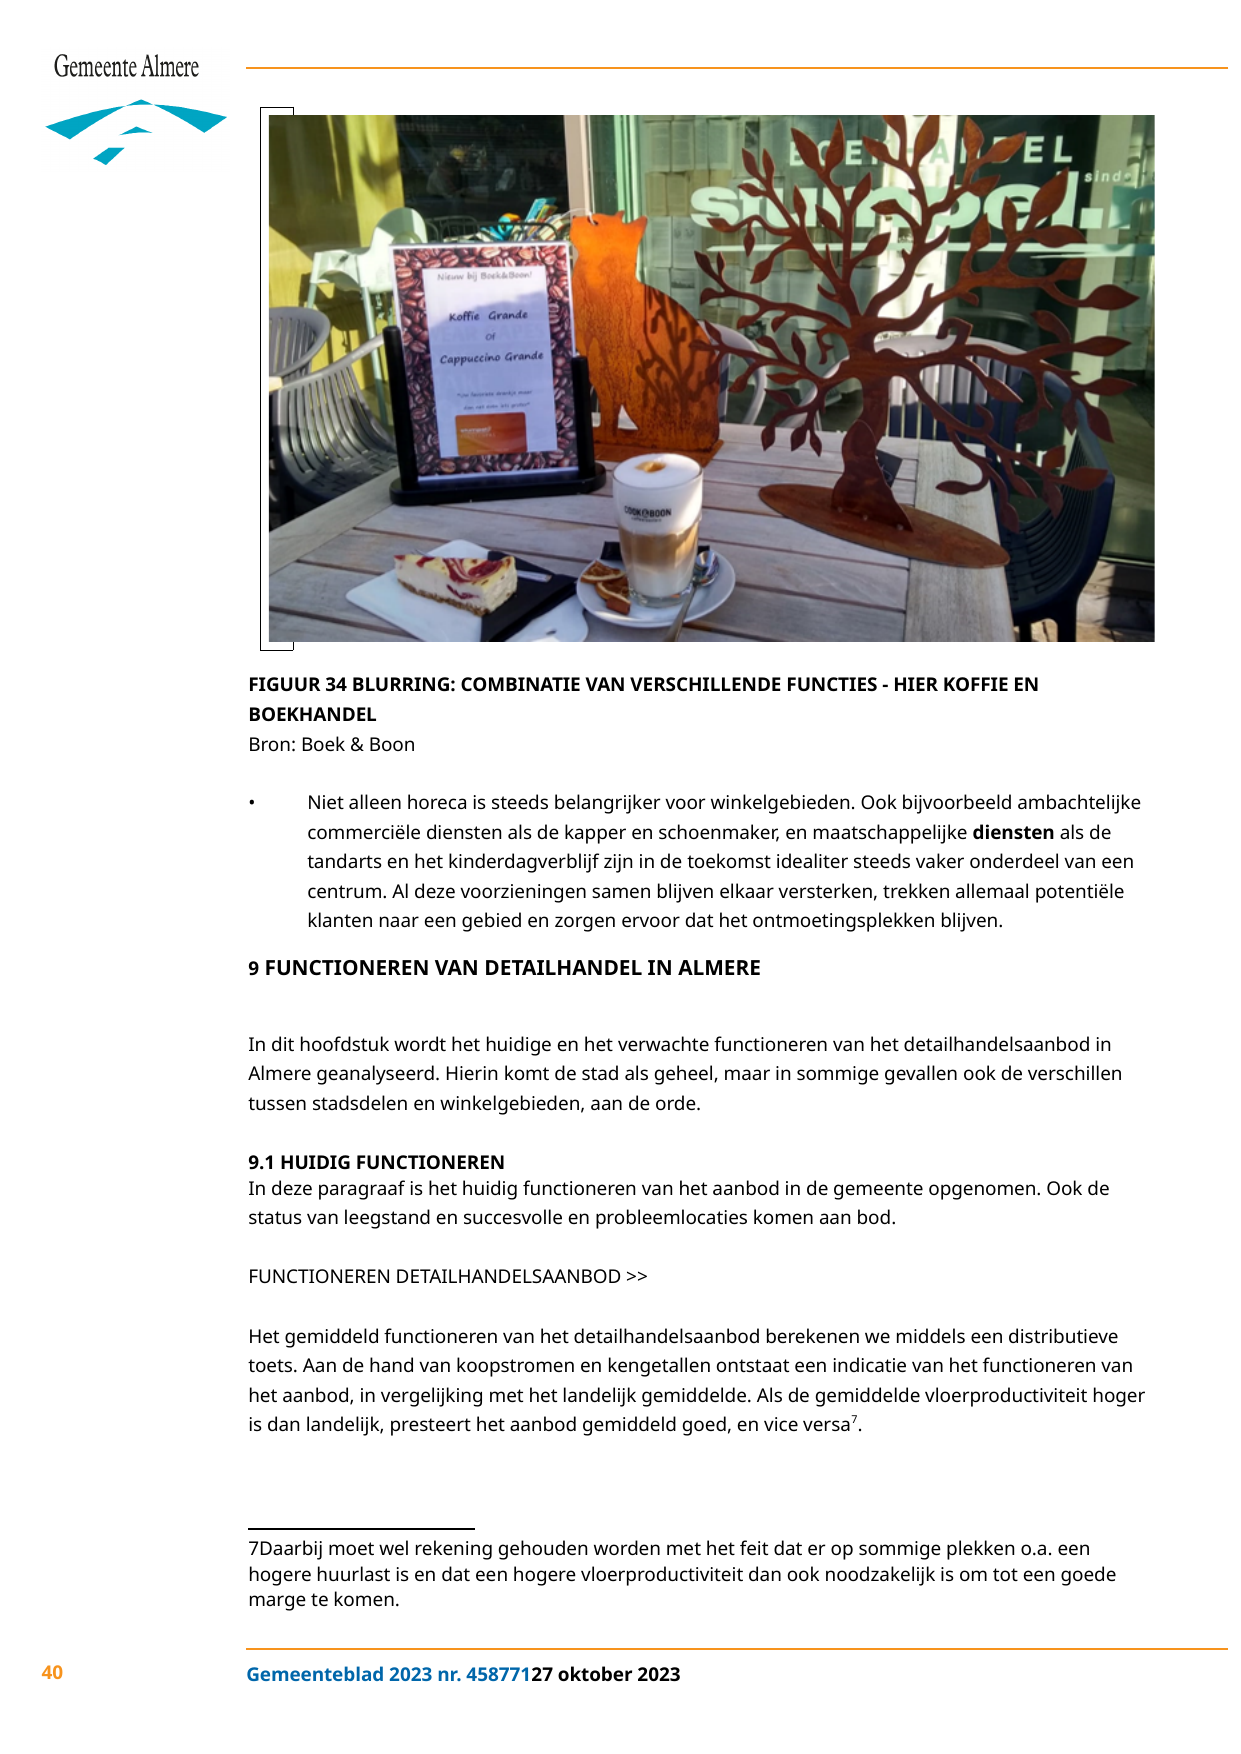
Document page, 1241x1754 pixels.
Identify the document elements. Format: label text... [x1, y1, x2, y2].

text In dit hoofdstuk wordt het huidige en het verwachte functioneren van het detailhandelsaanbod in Almere geanalyseerd. Hierin komt de stad als geheel, maar in sommige gevallen ook de verschillen tussen stadsdelen en winkelgebieden, aan de orde. [248, 1031, 1152, 1116]
picture [268, 115, 1155, 642]
text In deze paragraaf is het huidig functioneren van het aanbod in de gemeente opgenomen. Ook de status van leegstand en succesvolle en probleemlocaties komen aan bod. [248, 1175, 1152, 1230]
table_header FIGUUR 34 BLURRING: COMBINATIE VAN VERSCHILLENDE FUNCTIES - HIER KOFFIE EN BOEKHANDEL Bron: Boek & Boon [248, 95, 1152, 756]
text Daarbij moet wel rekening gehouden worden met het feit dat er op sommige plekken o.a. een hogere huurlast is en dat een hogere vloerproductiviteit dan ook noodzakelijk is om tot een goede marge te komen. [248, 1535, 1152, 1612]
text 9 FUNCTIONEREN VAN DETAILHANDEL IN ALMERE [248, 953, 1152, 982]
picture [41, 47, 231, 172]
text Het gemiddeld functioneren van het detailhandelsaanbod berekenen we middels een distributieve toets. Aan de hand van koopstromen en kengetallen ontstaat een indicatie van het functioneren van het aanbod, in vergelijking met het landelijk gemiddelde. Als de gemiddelde vloerproductiviteit hoger is dan landelijk, presteert het aanbod gemiddeld goed, en vice versa. [248, 1323, 1152, 1437]
list Niet alleen horeca is steeds belangrijker voor winkelgebieden. Ook bijvoorbeeld ambachtelijke commerciële diensten als de kapper en schoenmaker, en maatschappelijke diensten als de tandarts en het kinderdagverblijf zijn in de toekomst idealiter steeds vaker onderdeel van een centrum. Al deze voorzieningen samen blijven elkaar versterken, trekken allemaal potentiële klanten naar een gebied en zorgen ervoor dat het ontmoetingsplekken blijven. [248, 789, 1152, 933]
text 9.1 HUIDIG FUNCTIONEREN [248, 1149, 1152, 1175]
text FUNCTIONEREN DETAILHANDELSAANBOD >> [248, 1264, 1152, 1289]
